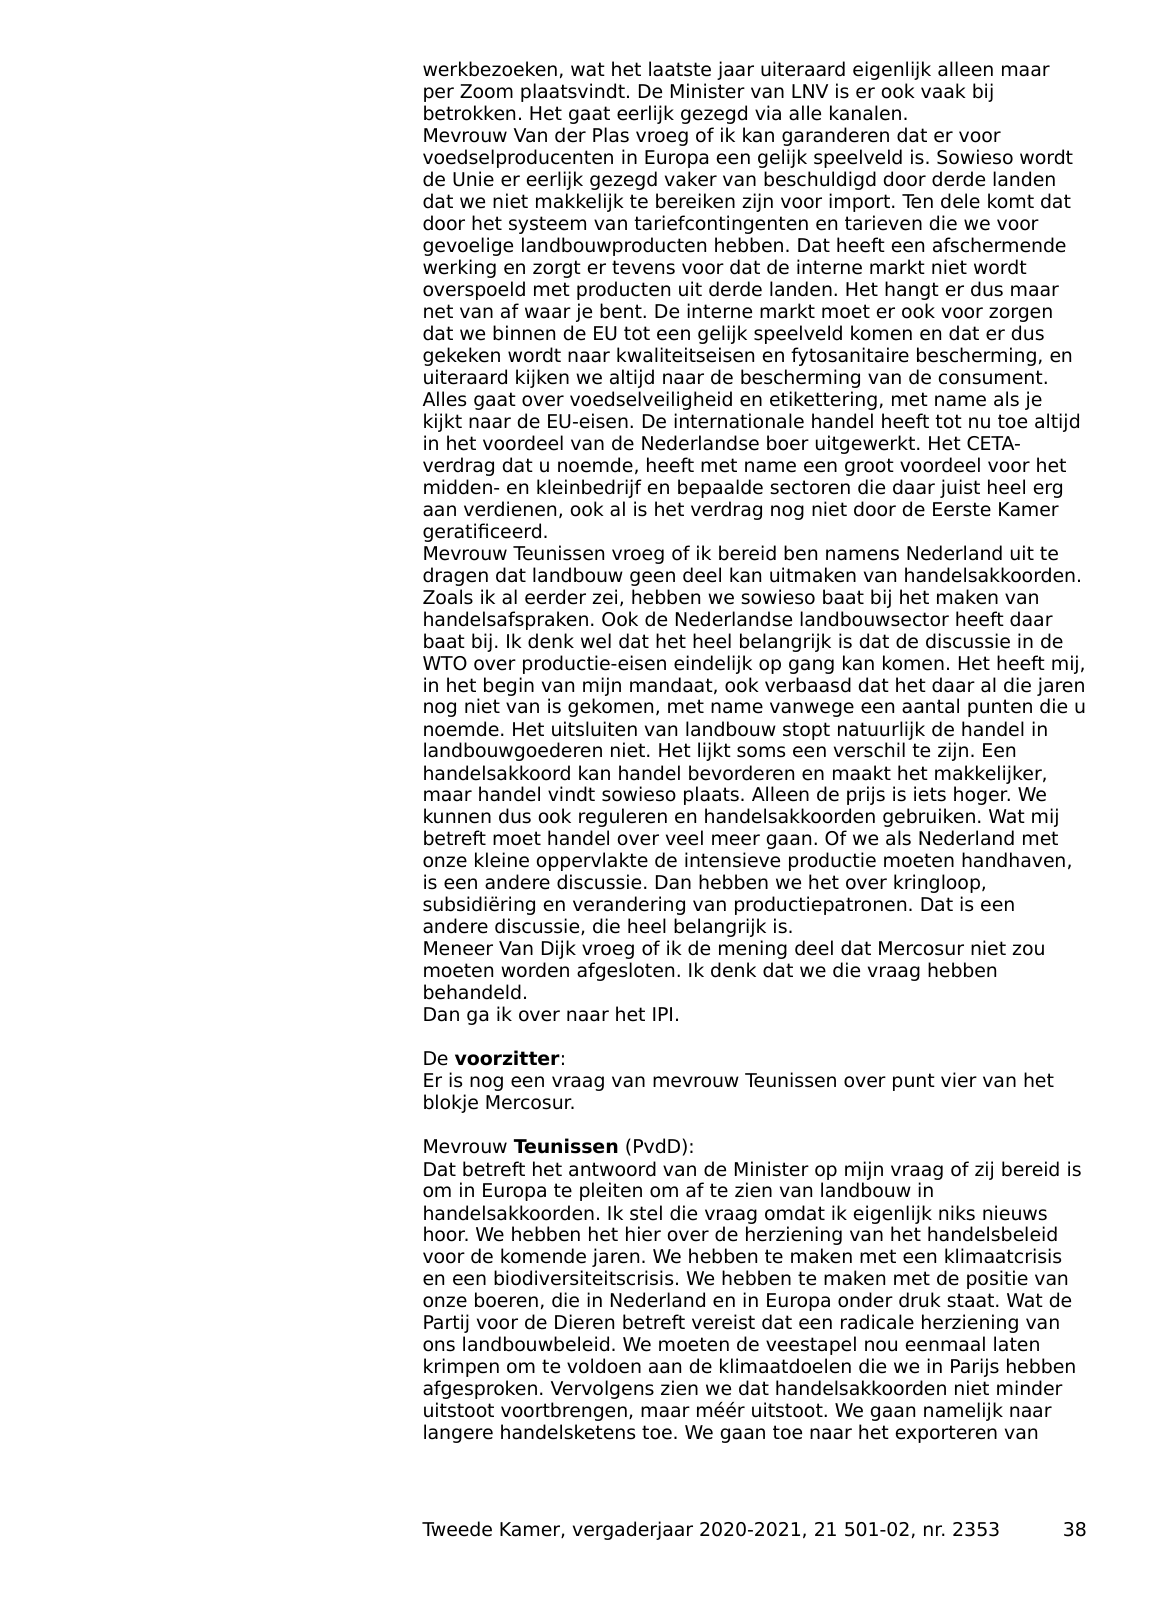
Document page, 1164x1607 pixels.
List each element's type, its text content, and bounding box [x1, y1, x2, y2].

text werkbezoeken, wat het laatste jaar uiteraard eigenlijk alleen maar per Zoom plaatsvindt. De Minister van LNV is er ook vaak bij betrokken. Het gaat eerlijk gezegd via alle kanalen. [422, 59, 1087, 125]
text Dat betreft het antwoord van de Minister op mijn vraag of zij bereid is om in Europa te pleiten om af te zien van landbouw in handelsakkoorden. Ik stel die vraag omdat ik eigenlijk niks nieuws hoor. We hebben het hier over de herziening van het handelsbeleid voor de komende jaren. We hebben te maken met een klimaatcrisis en een biodiversiteitscrisis. We hebben te maken met de positie van onze boeren, die in Nederland en in Europa onder druk staat. Wat de Partij voor de Dieren betreft vereist dat een radicale herziening van ons landbouwbeleid. We moeten de veestapel nou eenmaal laten krimpen om te voldoen aan de klimaatdoelen die we in Parijs hebben afgesproken. Vervolgens zien we dat handelsakkoorden niet minder uitstoot voortbrengen, maar méér uitstoot. We gaan namelijk naar langere handelsketens toe. We gaan toe naar het exporteren van [422, 1158, 1087, 1444]
text Meneer Van Dijk vroeg of ik de mening deel dat Mercosur niet zou moeten worden afgesloten. Ik denk dat we die vraag hebben behandeld. [422, 938, 1087, 1004]
text Mevrouw Teunissen (PvdD): [422, 1136, 1087, 1158]
text Dan ga ik over naar het IPI. [422, 1004, 1087, 1026]
text De voorzitter: [422, 1048, 1087, 1070]
text Mevrouw Teunissen vroeg of ik bereid ben namens Nederland uit te dragen dat landbouw geen deel kan uitmaken van handelsakkoorden. Zoals ik al eerder zei, hebben we sowieso baat bij het maken van handelsafspraken. Ook de Nederlandse landbouwsector heeft daar baat bij. Ik denk wel dat het heel belangrijk is dat de discussie in de WTO over productie-eisen eindelijk op gang kan komen. Het heeft mij, in het begin van mijn mandaat, ook verbaasd dat het daar al die jaren nog niet van is gekomen, met name vanwege een aantal punten die u noemde. Het uitsluiten van landbouw stopt natuurlijk de handel in landbouwgoederen niet. Het lijkt soms een verschil te zijn. Een handelsakkoord kan handel bevorderen en maakt het makkelijker, maar handel vindt sowieso plaats. Alleen de prijs is iets hoger. We kunnen dus ook reguleren en handelsakkoorden gebruiken. Wat mij betreft moet handel over veel meer gaan. Of we als Nederland met onze kleine oppervlakte de intensieve productie moeten handhaven, is een andere discussie. Dan hebben we het over kringloop, subsidiëring en verandering van productiepatronen. Dat is een andere discussie, die heel belangrijk is. [422, 543, 1087, 938]
text Mevrouw Van der Plas vroeg of ik kan garanderen dat er voor voedselproducenten in Europa een gelijk speelveld is. Sowieso wordt de Unie er eerlijk gezegd vaker van beschuldigd door derde landen dat we niet makkelijk te bereiken zijn voor import. Ten dele komt dat door het systeem van tariefcontingenten en tarieven die we voor gevoelige landbouwproducten hebben. Dat heeft een afschermende werking en zorgt er tevens voor dat de interne markt niet wordt overspoeld met producten uit derde landen. Het hangt er dus maar net van af waar je bent. De interne markt moet er ook voor zorgen dat we binnen de EU tot een gelijk speelveld komen en dat er dus gekeken wordt naar kwaliteitseisen en fytosanitaire bescherming, en uiteraard kijken we altijd naar de bescherming van de consument. Alles gaat over voedselveiligheid en etikettering, met name als je kijkt naar de EU-eisen. De internationale handel heeft tot nu toe altijd in het voordeel van de Nederlandse boer uitgewerkt. Het CETA-verdrag dat u noemde, heeft met name een groot voordeel voor het midden- en kleinbedrijf en bepaalde sectoren die daar juist heel erg aan verdienen, ook al is het verdrag nog niet door de Eerste Kamer geratificeerd. [422, 125, 1087, 543]
text Er is nog een vraag van mevrouw Teunissen over punt vier van het blokje Mercosur. [422, 1070, 1087, 1114]
